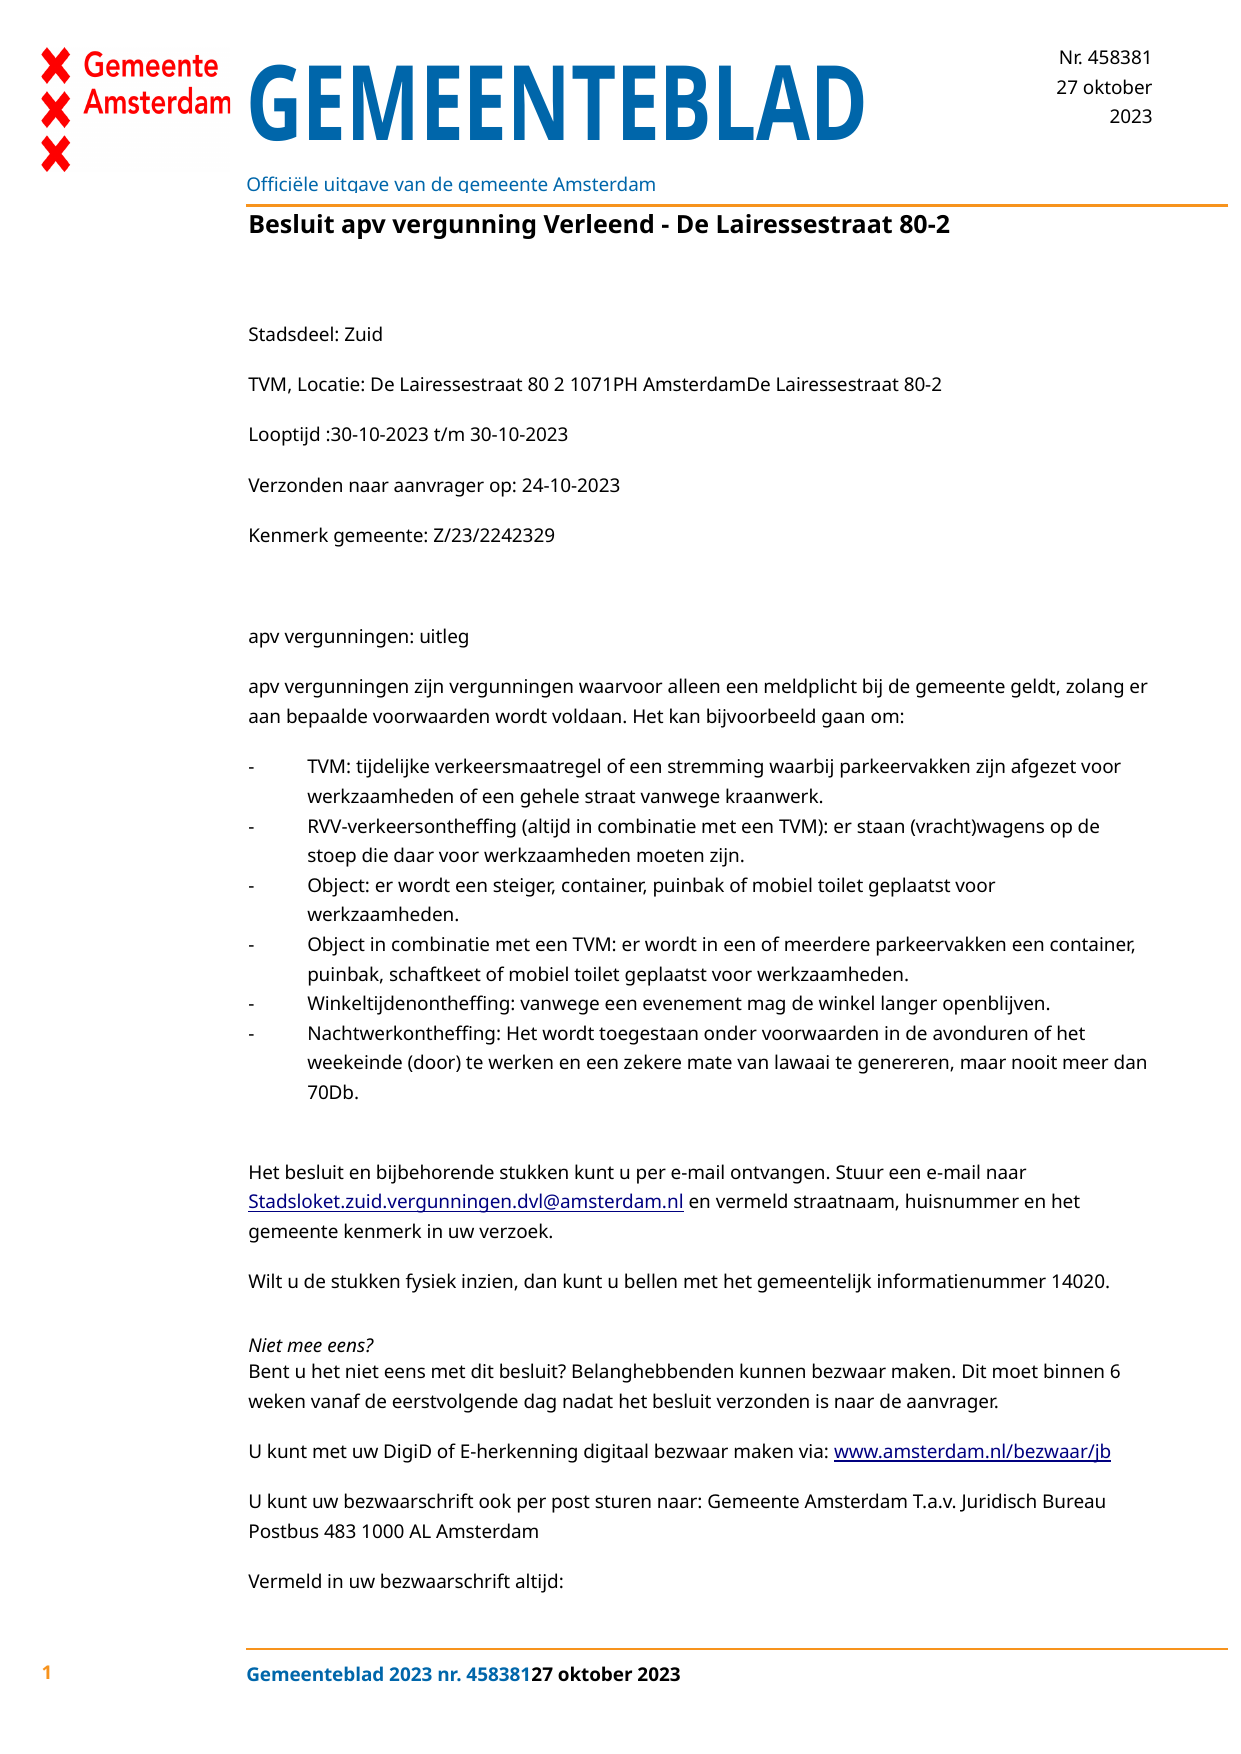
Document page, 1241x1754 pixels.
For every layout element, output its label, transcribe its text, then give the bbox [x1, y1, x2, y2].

picture [41, 47, 231, 172]
text Stadsdeel: Zuid [248, 321, 1152, 346]
list Winkeltijdenontheffing: vanwege een evenement mag de winkel langer openblijven. [248, 990, 1152, 1016]
text Wilt u de stukken fysiek inzien, dan kunt u bellen met het gemeentelijk informatienummer 14020. [248, 1269, 1152, 1294]
text U kunt met uw DigiD of E-herkenning digitaal bezwaar maken via: www.amsterdam.nl/bezwaar/jb [248, 1438, 1152, 1464]
list TVM: tijdelijke verkeersmaatregel of een stremming waarbij parkeervakken zijn afgezet voor werkzaamheden of een gehele straat vanwege kraanwerk. [248, 754, 1152, 809]
text apv vergunningen: uitleg [248, 623, 1152, 649]
text Bent u het niet eens met dit besluit? Belanghebbenden kunnen bezwaar maken. Dit moet binnen 6 weken vanaf de eerstvolgende dag nadat het besluit verzonden is naar de aanvrager. [248, 1358, 1152, 1414]
list Object in combinatie met een TVM: er wordt in een of meerdere parkeervakken een container, puinbak, schaftkeet of mobiel toilet geplaatst voor werkzaamheden. [248, 931, 1152, 986]
list Object: er wordt een steiger, container, puinbak of mobiel toilet geplaatst voor werkzaamheden. [248, 872, 1152, 927]
list RVV-verkeersontheffing (altijd in combinatie met een TVM): er staan (vracht)wagens op de stoep die daar voor werkzaamheden moeten zijn. [248, 813, 1152, 868]
text U kunt uw bezwaarschrift ook per post sturen naar: Gemeente Amsterdam T.a.v. Juridisch Bureau Postbus 483 1000 AL Amsterdam [248, 1489, 1152, 1544]
text Het besluit en bijbehorende stukken kunt u per e-mail ontvangen. Stuur een e-mail naar Stadsloket.zuid.vergunningen.dvl@amsterdam.nl en vermeld straatnaam, huisnummer en het gemeente kenmerk in uw verzoek. [248, 1159, 1152, 1244]
text Kenmerk gemeente: Z/23/2242329 [248, 522, 1152, 548]
text Niet mee eens? [248, 1333, 1152, 1358]
text apv vergunningen zijn vergunningen waarvoor alleen een meldplicht bij de gemeente geldt, zolang er aan bepaalde voorwaarden wordt voldaan. Het kan bijvoorbeeld gaan om: [248, 674, 1152, 729]
text Looptijd :30-10-2023 t/m 30-10-2023 [248, 422, 1152, 447]
list Nachtwerkontheffing: Het wordt toegestaan onder voorwaarden in de avonduren of het weekeinde (door) te werken en een zekere mate van lawaai te genereren, maar nooit meer dan 70Db. [248, 1020, 1152, 1105]
text Verzonden naar aanvrager op: 24-10-2023 [248, 472, 1152, 498]
text Besluit apv vergunning Verleend - De Lairessestraat 80-2 [248, 207, 1152, 241]
text Vermeld in uw bezwaarschrift altijd: [248, 1569, 1152, 1594]
text TVM, Locatie: De Lairessestraat 80 2 1071PH AmsterdamDe Lairessestraat 80-2 [248, 371, 1152, 397]
